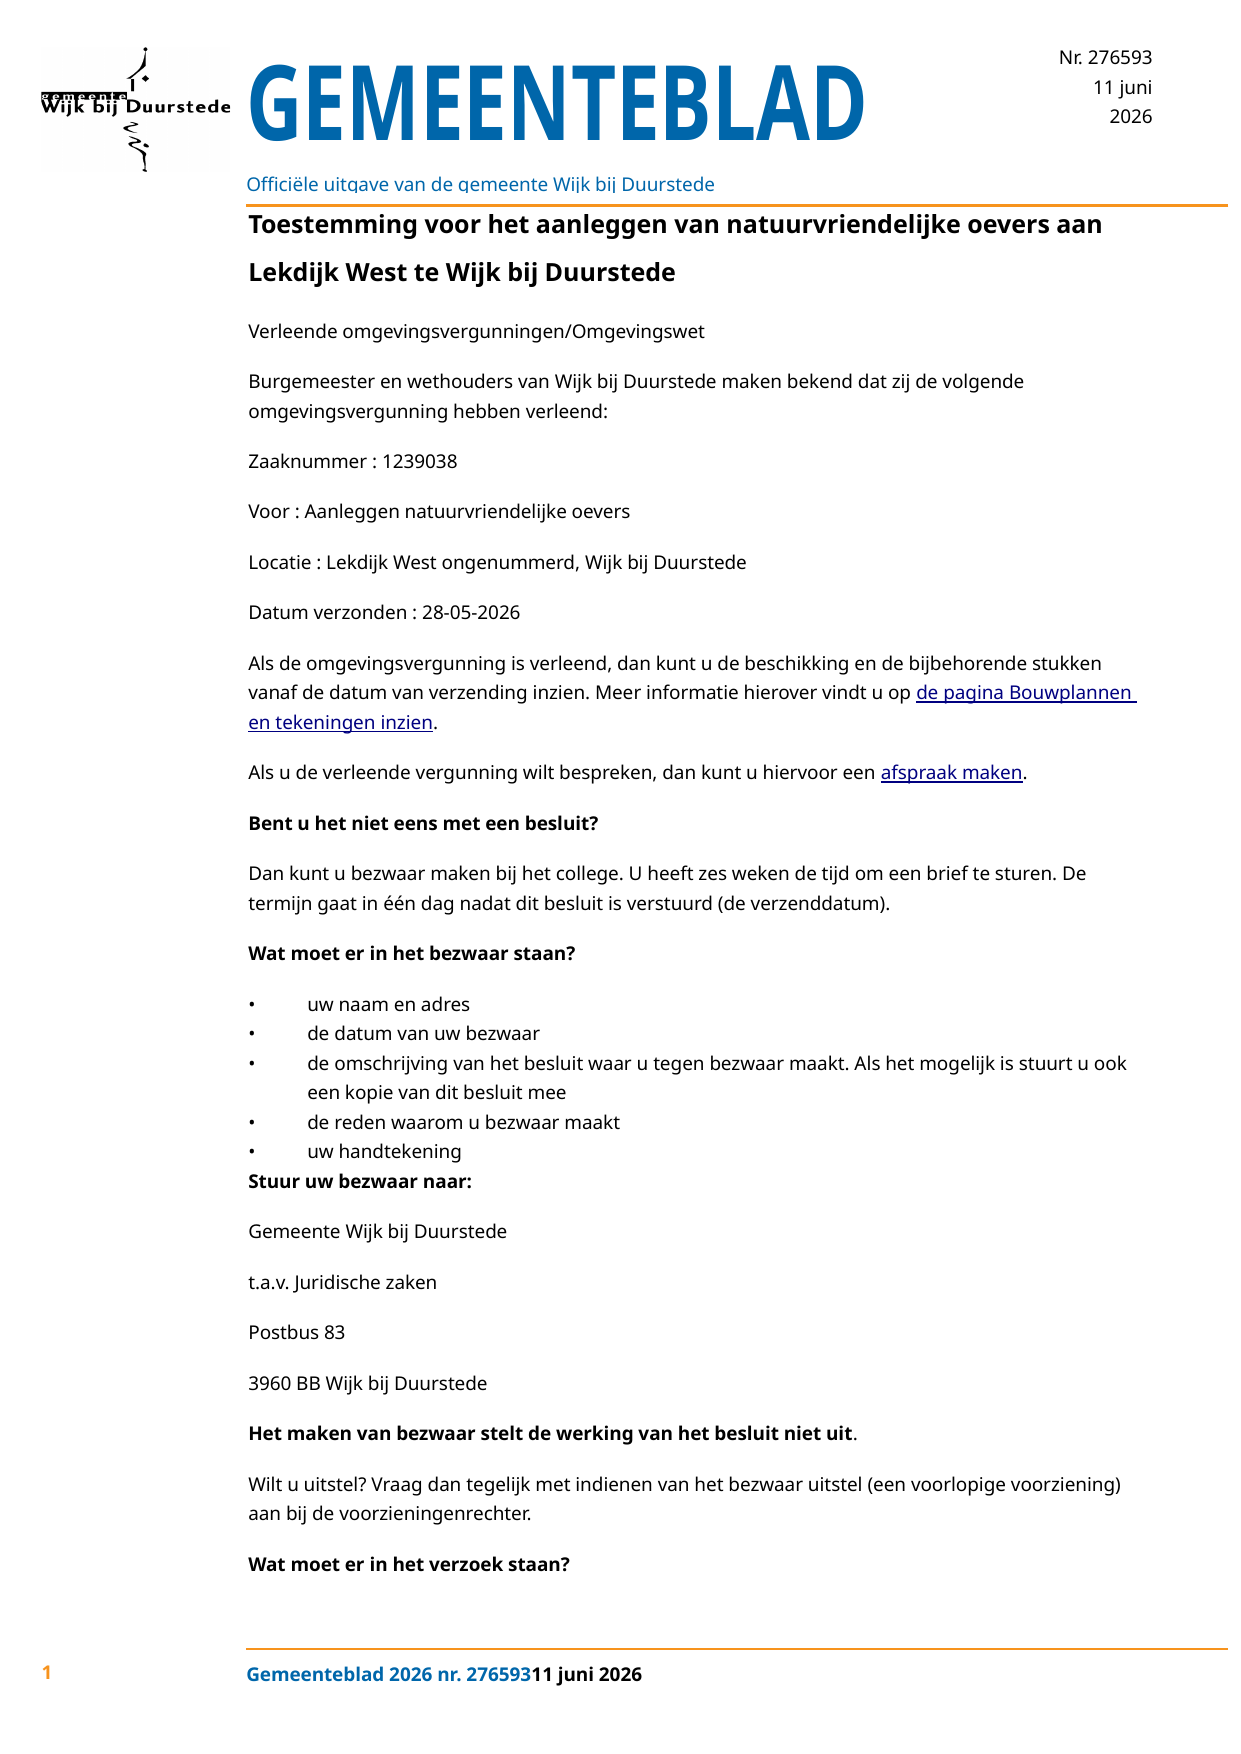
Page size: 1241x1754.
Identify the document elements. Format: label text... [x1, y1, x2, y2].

text 3960 BB Wijk bij Duurstede [248, 1370, 1152, 1396]
text Dan kunt u bezwaar maken bij het college. U heeft zes weken de tijd om een brief te sturen. De termijn gaat in één dag nadat dit besluit is verstuurd (de verzenddatum). [248, 860, 1152, 916]
list de omschrijving van het besluit waar u tegen bezwaar maakt. Als het mogelijk is stuurt u ook een kopie van dit besluit mee [248, 1050, 1152, 1105]
text Stuur uw bezwaar naar: [248, 1168, 1152, 1194]
text Locatie : Lekdijk West ongenummerd, Wijk bij Duurstede [248, 549, 1152, 575]
text Datum verzonden : 28-05-2026 [248, 599, 1152, 625]
text Gemeente Wijk bij Duurstede [248, 1219, 1152, 1244]
text Verleende omgevingsvergunningen/Omgevingswet [248, 318, 1152, 344]
text Wilt u uitstel? Vraag dan tegelijk met indienen van het bezwaar uitstel (een voorlopige voorziening) aan bij de voorzieningenrechter. [248, 1471, 1152, 1526]
text Wat moet er in het verzoek staan? [248, 1551, 1152, 1577]
text Als u de verleende vergunning wilt bespreken, dan kunt u hiervoor een afspraak maken. [248, 759, 1152, 785]
text Postbus 83 [248, 1319, 1152, 1345]
text Bent u het niet eens met een besluit? [248, 810, 1152, 836]
picture [41, 47, 231, 172]
text Voor : Aanleggen natuurvriendelijke oevers [248, 499, 1152, 524]
text Zaaknummer : 1239038 [248, 448, 1152, 474]
text Burgemeester en wethouders van Wijk bij Duurstede maken bekend dat zij de volgende omgevingsvergunning hebben verleend: [248, 368, 1152, 424]
text t.a.v. Juridische zaken [248, 1269, 1152, 1295]
list de datum van uw bezwaar [248, 1020, 1152, 1046]
text Wat moet er in het bezwaar staan? [248, 940, 1152, 966]
text Het maken van bezwaar stelt de werking van het besluit niet uit. [248, 1420, 1152, 1446]
text Als de omgevingsvergunning is verleend, dan kunt u de beschikking en de bijbehorende stukken vanaf de datum van verzending inzien. Meer informatie hierover vindt u op de pagina Bouwplannen en tekeningen inzien. [248, 650, 1152, 735]
list uw handtekening [248, 1139, 1152, 1164]
list uw naam en adres [248, 991, 1152, 1017]
text Toestemming voor het aanleggen van natuurvriendelijke oevers aan Lekdijk West te Wijk bij Duurstede [248, 207, 1152, 288]
list de reden waarom u bezwaar maakt [248, 1109, 1152, 1135]
